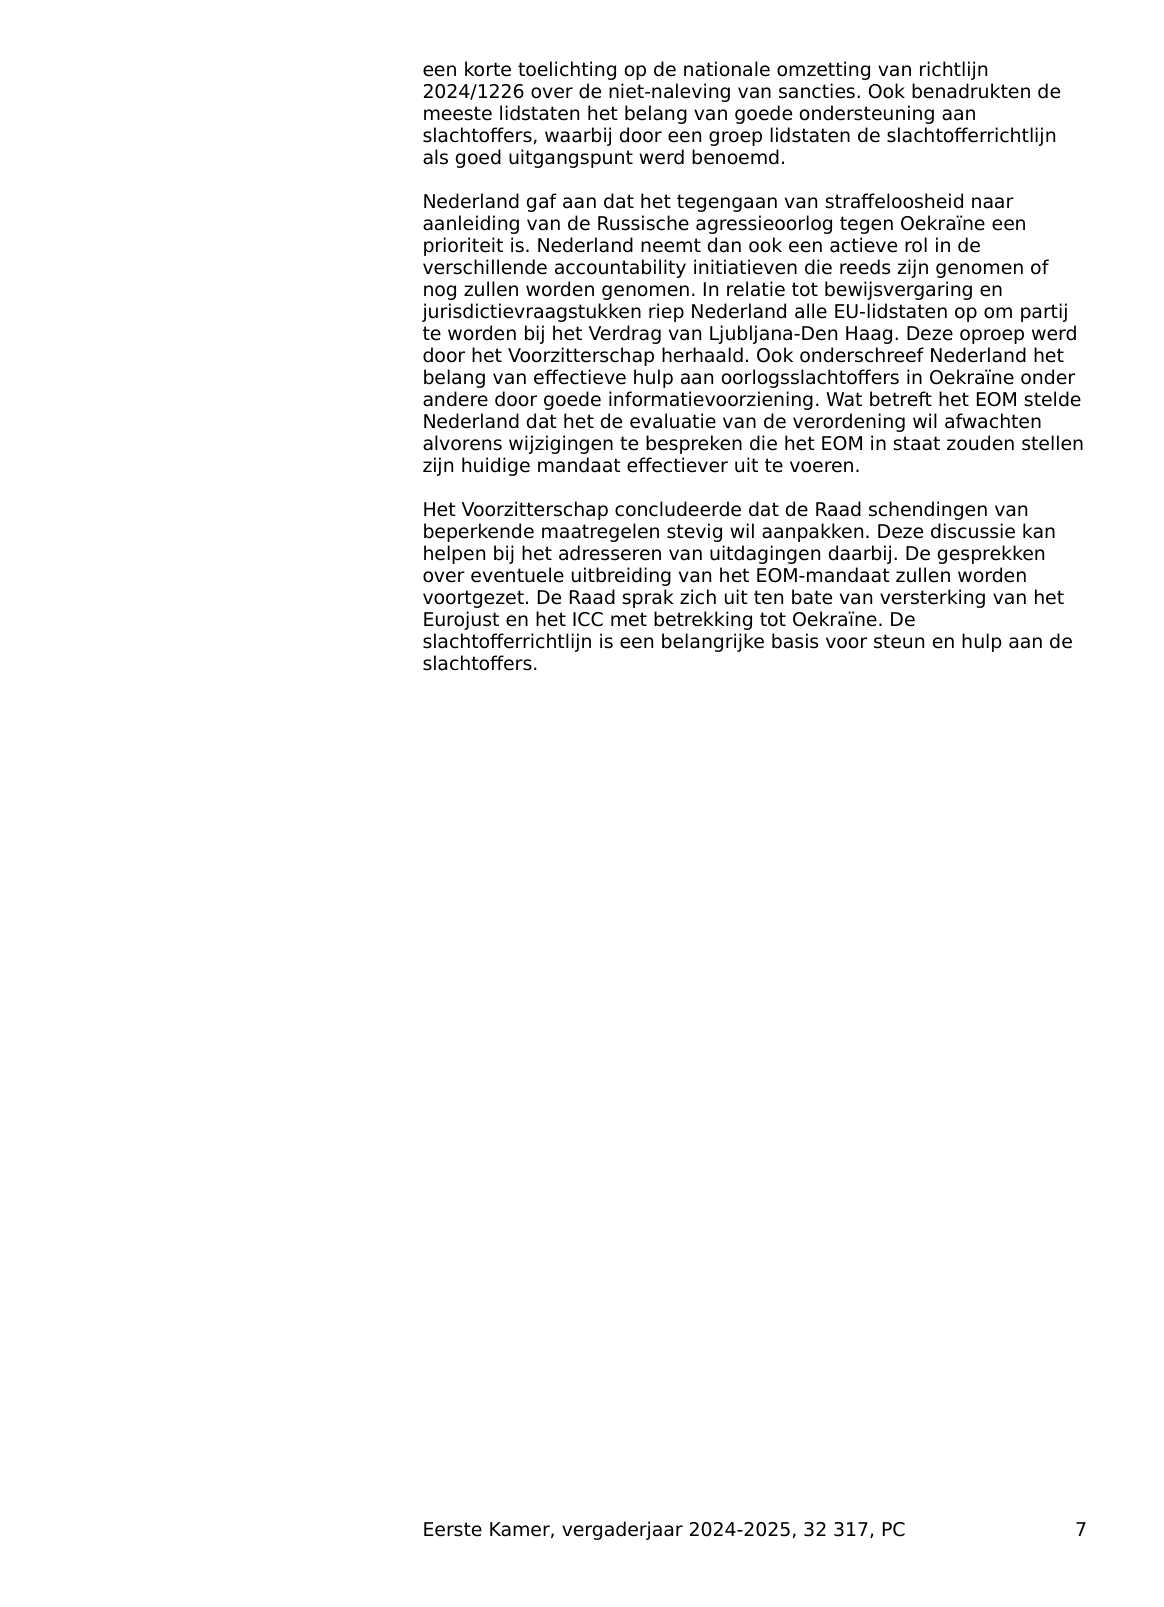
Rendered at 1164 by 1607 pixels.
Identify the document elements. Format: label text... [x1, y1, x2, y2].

text Nederland gaf aan dat het tegengaan van straffeloosheid naar aanleiding van de Russische agressieoorlog tegen Oekraïne een prioriteit is. Nederland neemt dan ook een actieve rol in de verschillende accountability initiatieven die reeds zijn genomen of nog zullen worden genomen. In relatie tot bewijsvergaring en jurisdictievraagstukken riep Nederland alle EU-lidstaten op om partij te worden bij het Verdrag van Ljubljana-Den Haag. Deze oproep werd door het Voorzitterschap herhaald. Ook onderschreef Nederland het belang van effectieve hulp aan oorlogsslachtoffers in Oekraïne onder andere door goede informatievoorziening. Wat betreft het EOM stelde Nederland dat het de evaluatie van de verordening wil afwachten alvorens wijzigingen te bespreken die het EOM in staat zouden stellen zijn huidige mandaat effectiever uit te voeren. [422, 191, 1087, 477]
text Het Voorzitterschap concludeerde dat de Raad schendingen van beperkende maatregelen stevig wil aanpakken. Deze discussie kan helpen bij het adresseren van uitdagingen daarbij. De gesprekken over eventuele uitbreiding van het EOM-mandaat zullen worden voortgezet. De Raad sprak zich uit ten bate van versterking van het Eurojust en het ICC met betrekking tot Oekraïne. De slachtofferrichtlijn is een belangrijke basis voor steun en hulp aan de slachtoffers. [422, 499, 1087, 675]
text een korte toelichting op de nationale omzetting van richtlijn 2024/1226 over de niet-naleving van sancties. Ook benadrukten de meeste lidstaten het belang van goede ondersteuning aan slachtoffers, waarbij door een groep lidstaten de slachtofferrichtlijn als goed uitgangspunt werd benoemd. [422, 59, 1087, 169]
